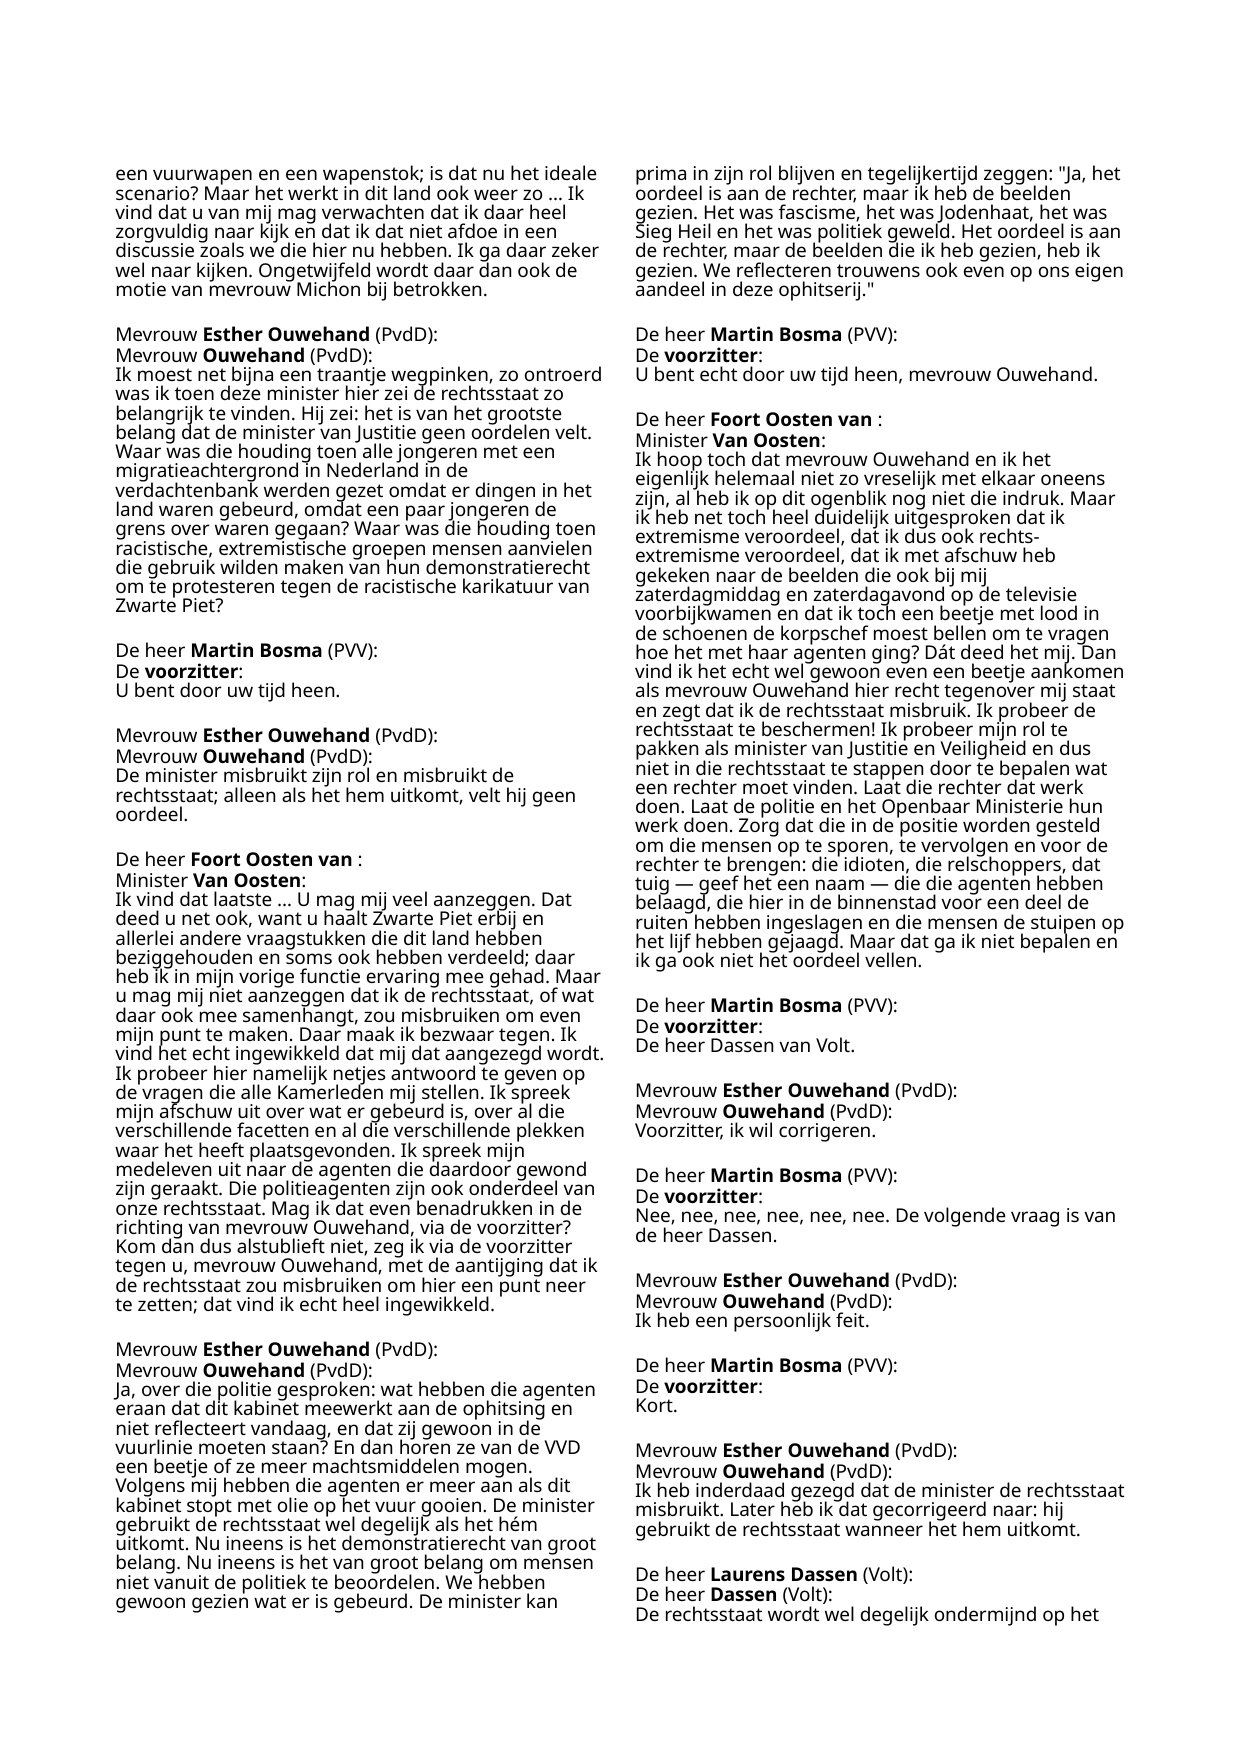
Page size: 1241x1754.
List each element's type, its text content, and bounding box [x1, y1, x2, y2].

text Ik vind dat laatste … U mag mij veel aanzeggen. Dat deed u net ook, want u haalt Zwarte Piet erbij en allerlei andere vraagstukken die dit land hebben beziggehouden en soms ook hebben verdeeld; daar heb ik in mijn vorige functie ervaring mee gehad. Maar u mag mij niet aanzeggen dat ik de rechtsstaat, of wat daar ook mee samenhangt, zou misbruiken om even mijn punt te maken. Daar maak ik bezwaar tegen. Ik vind het echt ingewikkeld dat mij dat aangezegd wordt. Ik probeer hier namelijk netjes antwoord te geven op de vragen die alle Kamerleden mij stellen. Ik spreek mijn afschuw uit over wat er gebeurd is, over al die verschillende facetten en al die verschillende plekken waar het heeft plaatsgevonden. Ik spreek mijn medeleven uit naar de agenten die daardoor gewond zijn geraakt. Die politieagenten zijn ook onderdeel van onze rechtsstaat. Mag ik dat even benadrukken in de richting van mevrouw Ouwehand, via de voorzitter? Kom dan dus alstublieft niet, zeg ik via de voorzitter tegen u, mevrouw Ouwehand, met de aantijging dat ik de rechtsstaat zou misbruiken om hier een punt neer te zetten; dat vind ik echt heel ingewikkeld. [115, 891, 605, 1315]
text Minister Van Oosten: [115, 872, 605, 891]
text Mevrouw Ouwehand (PvdD): [115, 347, 605, 366]
text een vuurwapen en een wapenstok; is dat nu het ideale scenario? Maar het werkt in dit land ook weer zo … Ik vind dat u van mij mag verwachten dat ik daar heel zorgvuldig naar kijk en dat ik dat niet afdoe in een discussie zoals we die hier nu hebben. Ik ga daar zeker wel naar kijken. Ongetwijfeld wordt daar dan ook de motie van mevrouw Michon bij betrokken. [115, 165, 605, 300]
text De heer Martin Bosma (PVV): [635, 992, 1125, 1018]
text U bent door uw tijd heen. [115, 682, 605, 702]
text Ik moest net bijna een traantje wegpinken, zo ontroerd was ik toen deze minister hier zei de rechtsstaat zo belangrijk te vinden. Hij zei: het is van het grootste belang dat de minister van Justitie geen oordelen velt. Waar was die houding toen alle jongeren met een migratieachtergrond in Nederland in de verdachtenbank werden gezet omdat er dingen in het land waren gebeurd, omdat een paar jongeren de grens over waren gegaan? Waar was die houding toen racistische, extremistische groepen mensen aanvielen die gebruik wilden maken van hun demonstratierecht om te protesteren tegen de racistische karikatuur van Zwarte Piet? [115, 366, 605, 617]
text De rechtsstaat wordt wel degelijk ondermijnd op het [635, 1606, 1125, 1625]
text De heer Martin Bosma (PVV): [115, 637, 605, 663]
text De heer Martin Bosma (PVV): [635, 1162, 1125, 1188]
text Voorzitter, ik wil corrigeren. [635, 1122, 1125, 1142]
text De heer Dassen van Volt. [635, 1037, 1125, 1057]
text De voorzitter: [635, 347, 1125, 366]
text Mevrouw Esther Ouwehand (PvdD): [115, 321, 605, 347]
text Mevrouw Ouwehand (PvdD): [115, 748, 605, 767]
text Mevrouw Esther Ouwehand (PvdD): [115, 722, 605, 748]
text Mevrouw Esther Ouwehand (PvdD): [635, 1077, 1125, 1103]
text Nee, nee, nee, nee, nee, nee. De volgende vraag is van de heer Dassen. [635, 1207, 1125, 1246]
text Mevrouw Esther Ouwehand (PvdD): [115, 1336, 605, 1362]
text Minister Van Oosten: [635, 432, 1125, 451]
text De heer Martin Bosma (PVV): [635, 321, 1125, 347]
text De heer Dassen (Volt): [635, 1586, 1125, 1606]
text Ja, over die politie gesproken: wat hebben die agenten eraan dat dit kabinet meewerkt aan de ophitsing en niet reflecteert vandaag, en dat zij gewoon in de vuurlinie moeten staan? En dan horen ze van de VVD een beetje of ze meer machtsmiddelen mogen. Volgens mij hebben die agenten er meer aan als dit kabinet stopt met olie op het vuur gooien. De minister gebruikt de rechtsstaat wel degelijk als het hém uitkomt. Nu ineens is het demonstratierecht van groot belang. Nu ineens is het van groot belang om mensen niet vanuit de politiek te beoordelen. We hebben gewoon gezien wat er is gebeurd. De minister kan [115, 1381, 605, 1612]
text De heer Foort Oosten van : [115, 846, 605, 872]
text De voorzitter: [635, 1378, 1125, 1397]
text Mevrouw Ouwehand (PvdD): [635, 1293, 1125, 1312]
text Ik heb inderdaad gezegd dat de minister de rechtsstaat misbruikt. Later heb ik dat gecorrigeerd naar: hij gebruikt de rechtsstaat wanneer het hem uitkomt. [635, 1482, 1125, 1540]
text prima in zijn rol blijven en tegelijkertijd zeggen: "Ja, het oordeel is aan de rechter, maar ik heb de beelden gezien. Het was fascisme, het was Jodenhaat, het was Sieg Heil en het was politiek geweld. Het oordeel is aan de rechter, maar de beelden die ik heb gezien, heb ik gezien. We reflecteren trouwens ook even op ons eigen aandeel in deze ophitserij." [635, 165, 1125, 300]
text Ik heb een persoonlijk feit. [635, 1312, 1125, 1331]
text Mevrouw Esther Ouwehand (PvdD): [635, 1437, 1125, 1463]
text De heer Foort Oosten van : [635, 406, 1125, 432]
text De voorzitter: [635, 1188, 1125, 1207]
text Ik hoop toch dat mevrouw Ouwehand en ik het eigenlijk helemaal niet zo vreselijk met elkaar oneens zijn, al heb ik op dit ogenblik nog niet die indruk. Maar ik heb net toch heel duidelijk uitgesproken dat ik extremisme veroordeel, dat ik dus ook rechts-extremisme veroordeel, dat ik met afschuw heb gekeken naar de beelden die ook bij mij zaterdagmiddag en zaterdagavond op de televisie voorbijkwamen en dat ik toch een beetje met lood in de schoenen de korpschef moest bellen om te vragen hoe het met haar agenten ging? Dát deed het mij. Dan vind ik het echt wel gewoon even een beetje aankomen als mevrouw Ouwehand hier recht tegenover mij staat en zegt dat ik de rechtsstaat misbruik. Ik probeer de rechtsstaat te beschermen! Ik probeer mijn rol te pakken als minister van Justitie en Veiligheid en dus niet in die rechtsstaat te stappen door te bepalen wat een rechter moet vinden. Laat die rechter dat werk doen. Laat de politie en het Openbaar Ministerie hun werk doen. Zorg dat die in de positie worden gesteld om die mensen op te sporen, te vervolgen en voor de rechter te brengen: die idioten, die relschoppers, dat tuig — geef het een naam — die die agenten hebben belaagd, die hier in de binnenstad voor een deel de ruiten hebben ingeslagen en die mensen de stuipen op het lijf hebben gejaagd. Maar dat ga ik niet bepalen en ik ga ook niet het oordeel vellen. [635, 451, 1125, 971]
text De voorzitter: [115, 663, 605, 682]
text Kort. [635, 1397, 1125, 1416]
text U bent echt door uw tijd heen, mevrouw Ouwehand. [635, 366, 1125, 385]
text De minister misbruikt zijn rol en misbruikt de rechtsstaat; alleen als het hem uitkomt, velt hij geen oordeel. [115, 767, 605, 825]
text De heer Laurens Dassen (Volt): [635, 1561, 1125, 1586]
text De voorzitter: [635, 1018, 1125, 1037]
text De heer Martin Bosma (PVV): [635, 1352, 1125, 1378]
text Mevrouw Ouwehand (PvdD): [115, 1362, 605, 1381]
text Mevrouw Ouwehand (PvdD): [635, 1463, 1125, 1482]
text Mevrouw Esther Ouwehand (PvdD): [635, 1267, 1125, 1293]
text Mevrouw Ouwehand (PvdD): [635, 1103, 1125, 1122]
